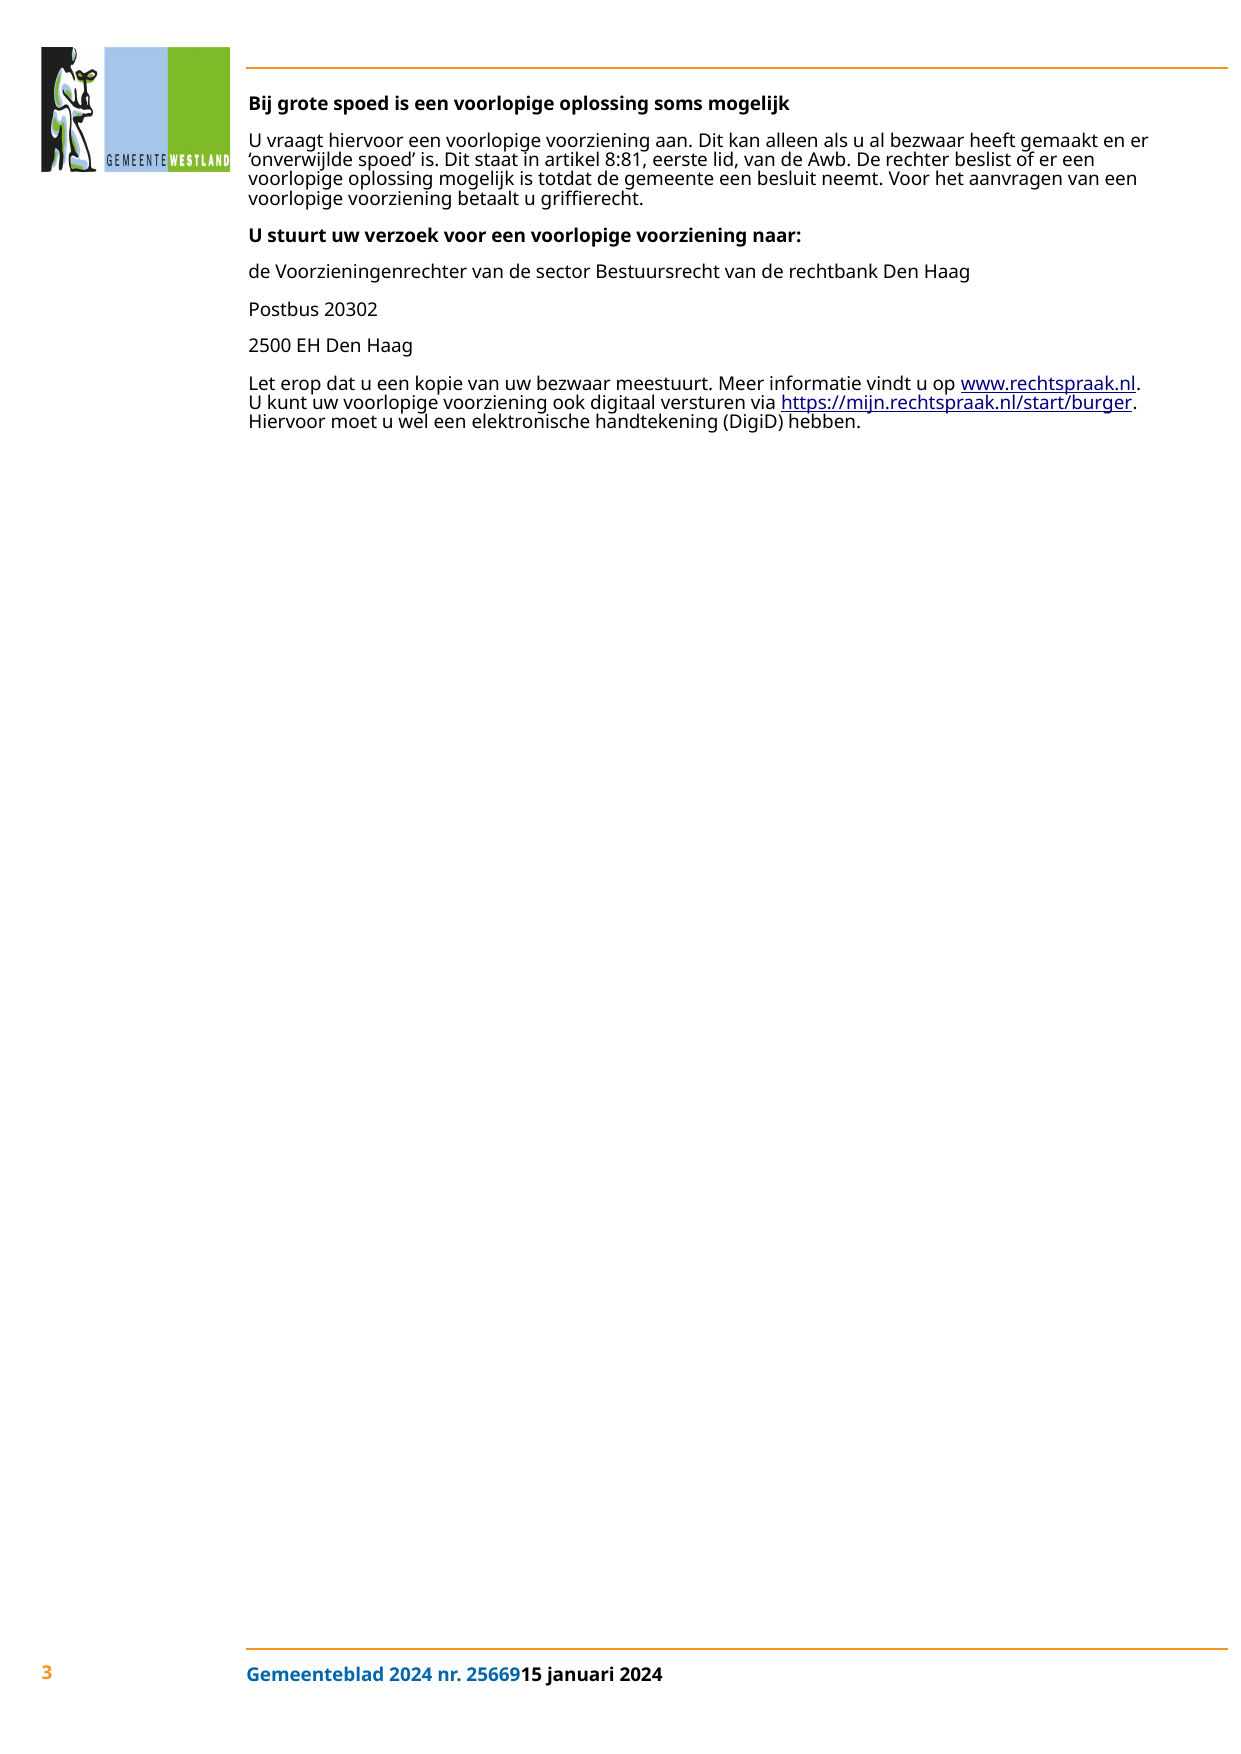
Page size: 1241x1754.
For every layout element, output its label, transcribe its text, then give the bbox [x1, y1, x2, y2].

text U stuurt uw verzoek voor een voorlopige voorziening naar: [248, 227, 1152, 246]
text Bij grote spoed is een voorlopige oplossing soms mogelijk [248, 95, 1152, 114]
text Let erop dat u een kopie van uw bezwaar meestuurt. Meer informatie vindt u op www.rechtspraak.nl. U kunt uw voorlopige voorziening ook digitaal versturen via https://mijn.rechtspraak.nl/start/burger. Hiervoor moet u wel een elektronische handtekening (DigiD) hebben. [248, 374, 1152, 432]
text Postbus 20302 [248, 301, 1152, 320]
text 2500 EH Den Haag [248, 337, 1152, 357]
text U vraagt hiervoor een voorlopige voorziening aan. Dit kan alleen als u al bezwaar heeft gemaakt en er ‘onverwijlde spoed’ is. Dit staat in artikel 8:81, eerste lid, van de Awb. De rechter beslist of er een voorlopige oplossing mogelijk is totdat de gemeente een besluit neemt. Voor het aanvragen van een voorlopige voorziening betaalt u griffierecht. [248, 132, 1152, 209]
picture [41, 47, 231, 172]
text de Voorzieningenrechter van de sector Bestuursrecht van de rechtbank Den Haag [248, 263, 1152, 283]
